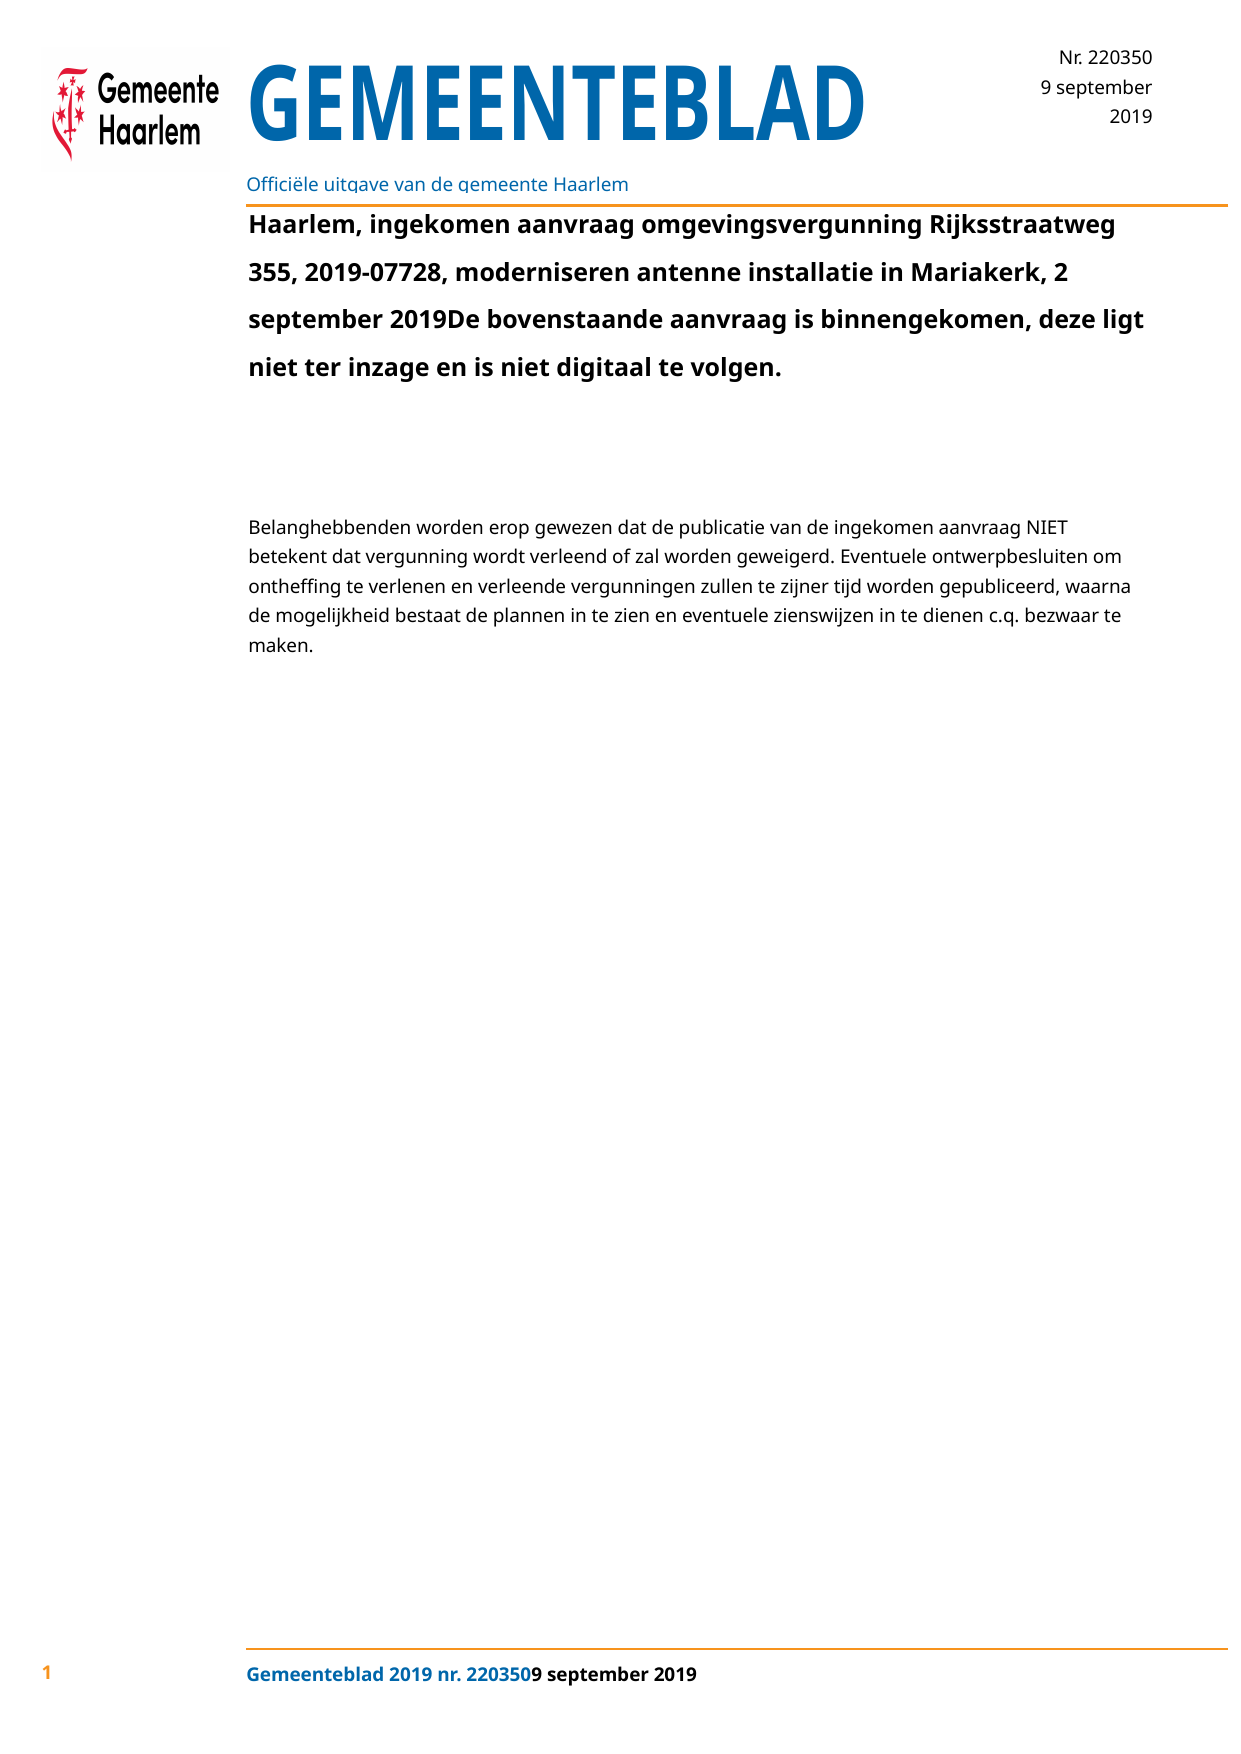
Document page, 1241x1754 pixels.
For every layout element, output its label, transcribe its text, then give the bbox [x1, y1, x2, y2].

text Haarlem, ingekomen aanvraag omgevingsvergunning Rijksstraatweg 355, 2019-07728, moderniseren antenne installatie in Mariakerk, 2 september 2019De bovenstaande aanvraag is binnengekomen, deze ligt niet ter inzage en is niet digitaal te volgen. [248, 207, 1152, 384]
picture [41, 47, 231, 172]
text Belanghebbenden worden erop gewezen dat de publicatie van de ingekomen aanvraag NIET betekent dat vergunning wordt verleend of zal worden geweigerd. Eventuele ontwerpbesluiten om ontheffing te verlenen en verleende vergunningen zullen te zijner tijd worden gepubliceerd, waarna de mogelijkheid bestaat de plannen in te zien en eventuele zienswijzen in te dienen c.q. bezwaar te maken. [248, 514, 1152, 658]
